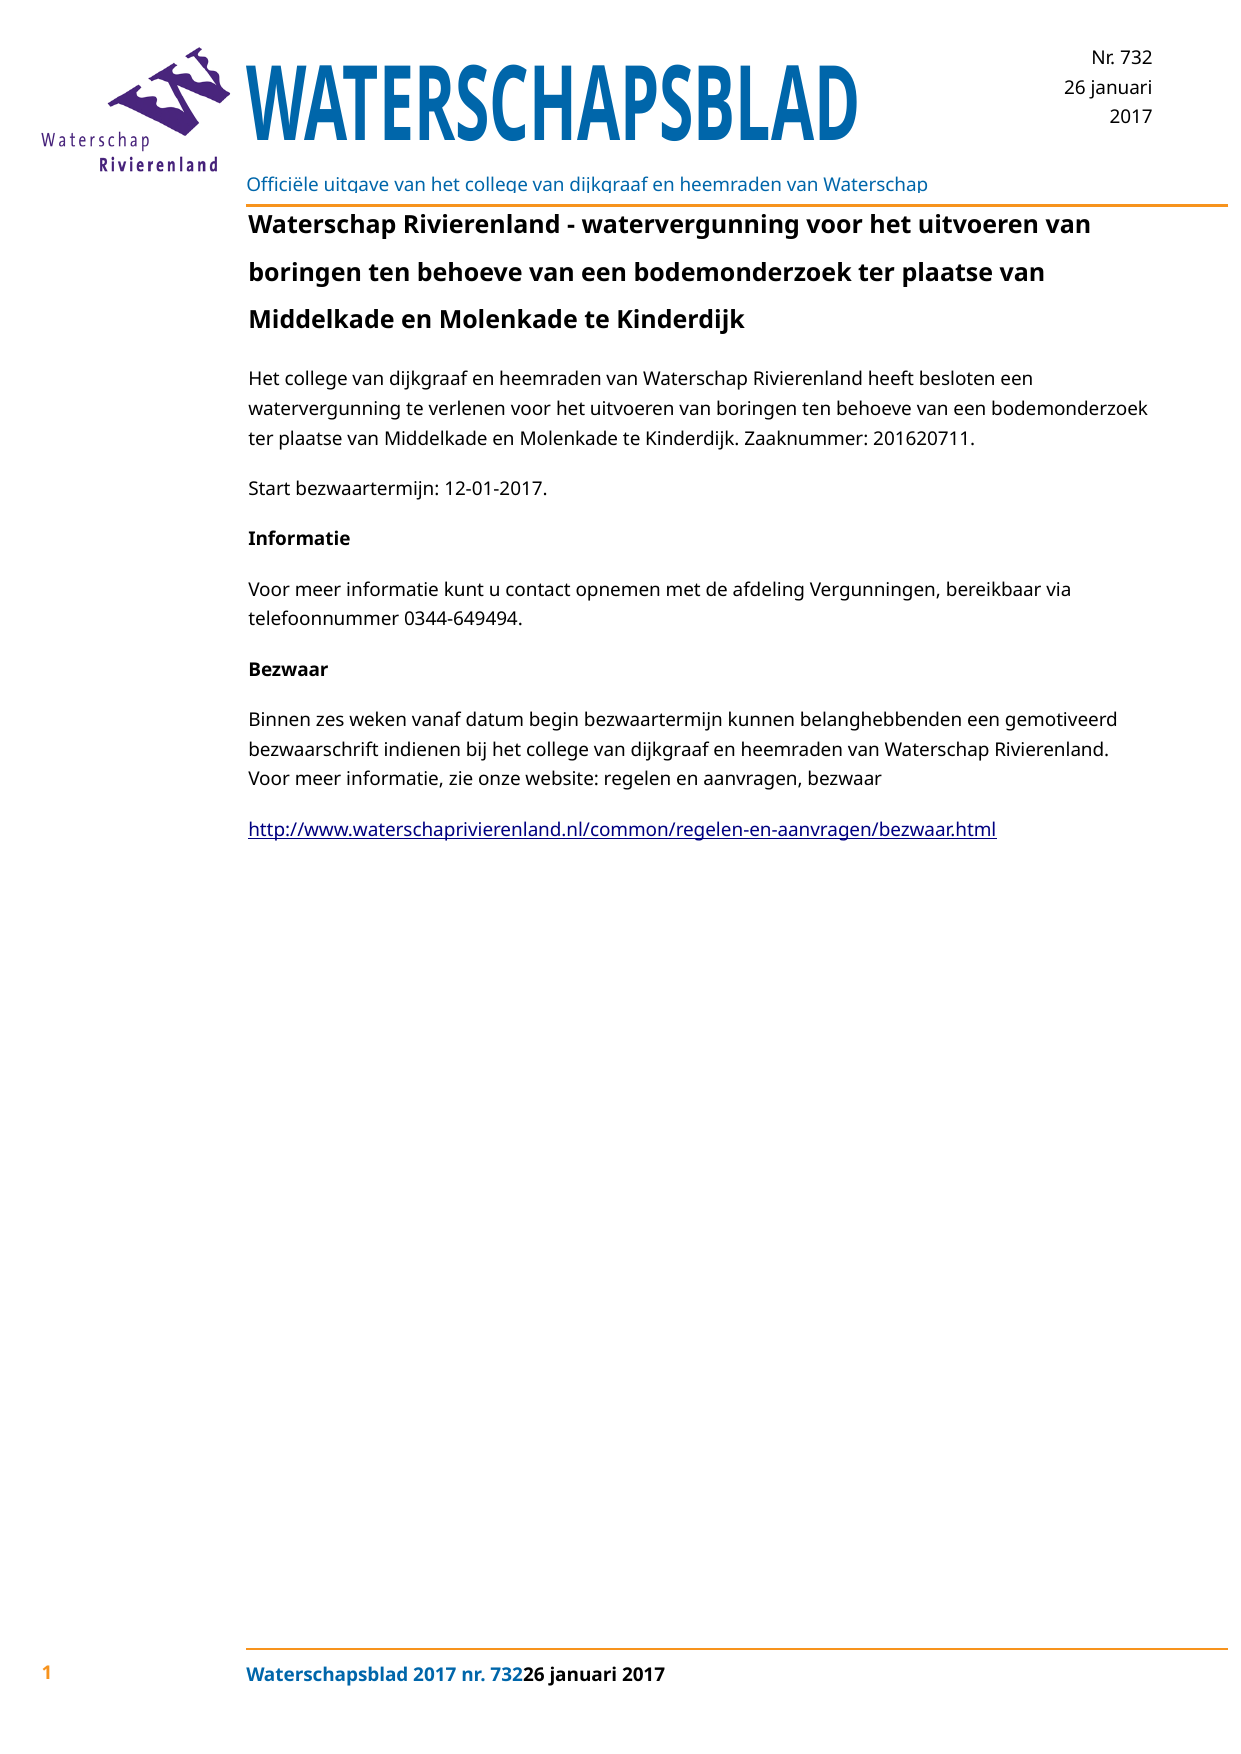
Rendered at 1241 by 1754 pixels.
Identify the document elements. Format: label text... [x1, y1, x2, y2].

picture [41, 47, 231, 172]
text Voor meer informatie kunt u contact opnemen met de afdeling Vergunningen, bereikbaar via telefoonnummer 0344-649494. [248, 576, 1152, 631]
text Waterschap Rivierenland - watervergunning voor het uitvoeren van boringen ten behoeve van een bodemonderzoek ter plaatse van Middelkade en Molenkade te Kinderdijk [248, 207, 1152, 336]
text http://www.waterschaprivierenland.nl/common/regelen-en-aanvragen/bezwaar.html [248, 816, 1152, 842]
text Binnen zes weken vanaf datum begin bezwaartermijn kunnen belanghebbenden een gemotiveerd bezwaarschrift indienen bij het college van dijkgraaf en heemraden van Waterschap Rivierenland. Voor meer informatie, zie onze website: regelen en aanvragen, bezwaar [248, 706, 1152, 791]
text Het college van dijkgraaf en heemraden van Waterschap Rivierenland heeft besloten een watervergunning te verlenen voor het uitvoeren van boringen ten behoeve van een bodemonderzoek ter plaatse van Middelkade en Molenkade te Kinderdijk. Zaaknummer: 201620711. [248, 366, 1152, 450]
text Informatie [248, 526, 1152, 551]
text Start bezwaartermijn: 12-01-2017. [248, 475, 1152, 501]
text Bezwaar [248, 656, 1152, 682]
